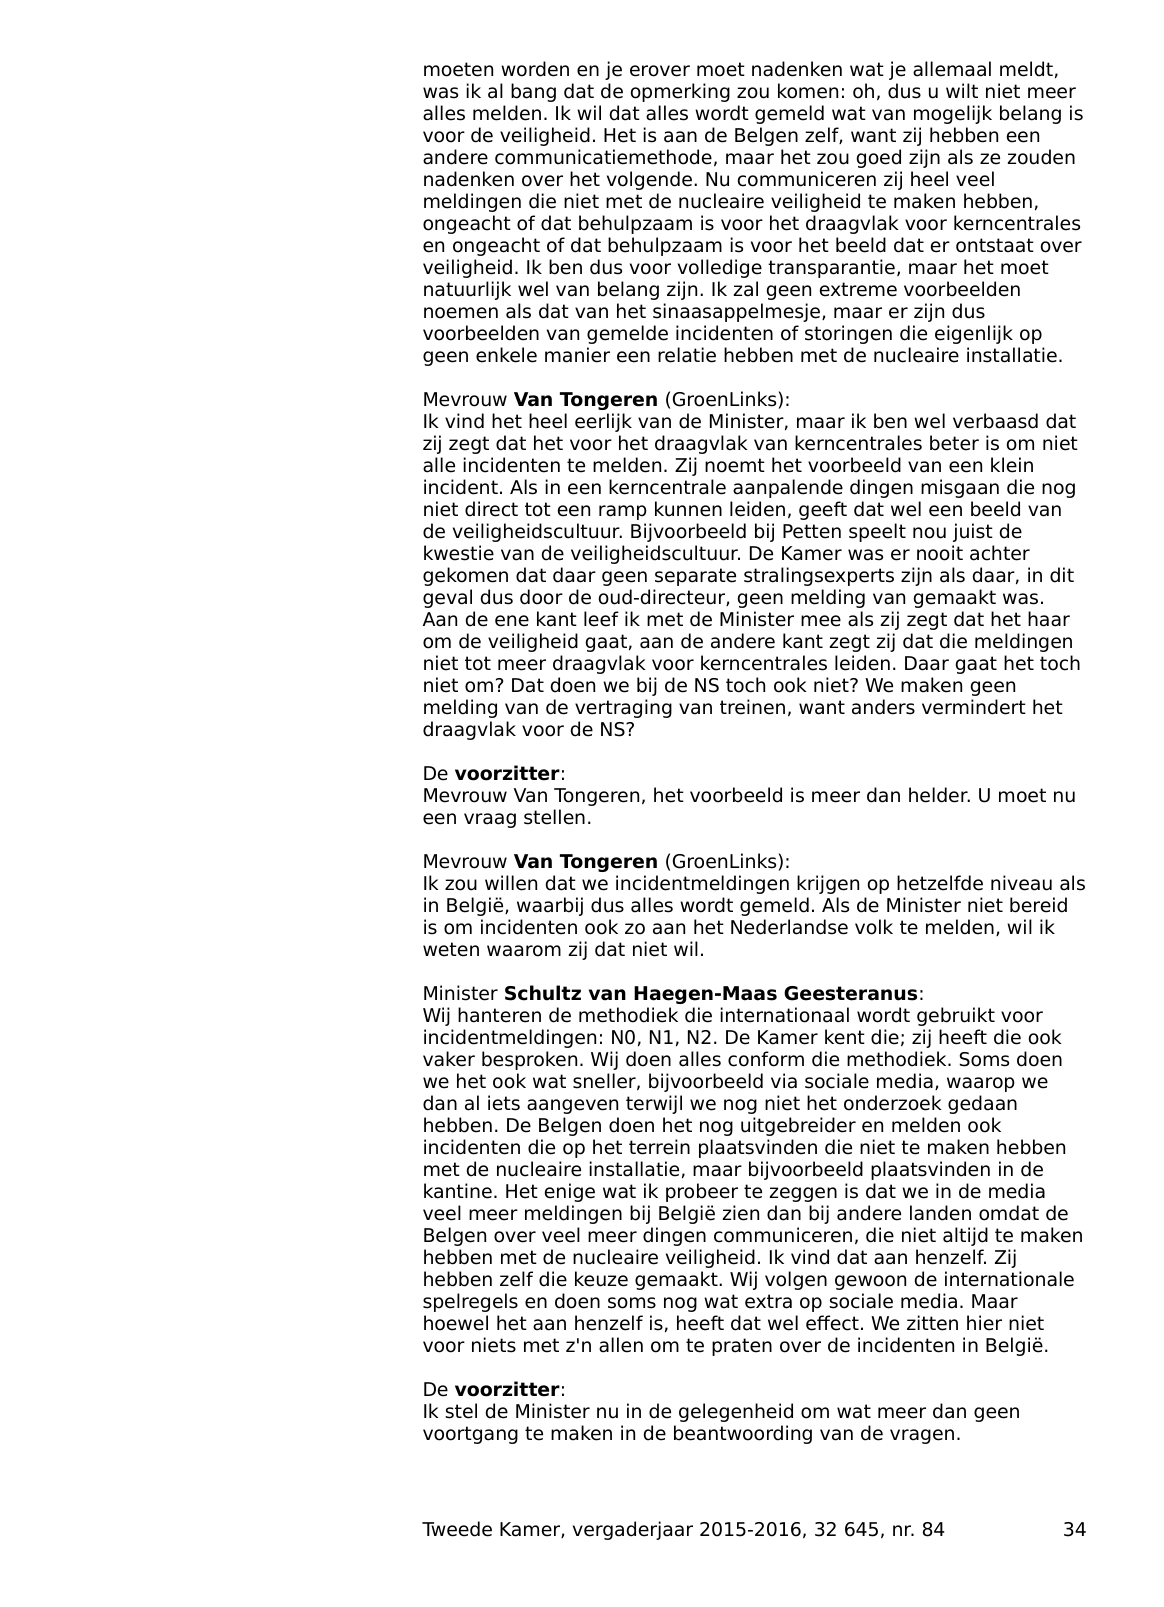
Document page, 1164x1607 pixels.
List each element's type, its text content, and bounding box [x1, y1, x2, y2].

text Mevrouw Van Tongeren, het voorbeeld is meer dan helder. U moet nu een vraag stellen. [422, 785, 1087, 829]
text De voorzitter: [422, 763, 1087, 785]
text Ik stel de Minister nu in de gelegenheid om wat meer dan geen voortgang te maken in de beantwoording van de vragen. [422, 1401, 1087, 1445]
text moeten worden en je erover moet nadenken wat je allemaal meldt, was ik al bang dat de opmerking zou komen: oh, dus u wilt niet meer alles melden. Ik wil dat alles wordt gemeld wat van mogelijk belang is voor de veiligheid. Het is aan de Belgen zelf, want zij hebben een andere communicatiemethode, maar het zou goed zijn als ze zouden nadenken over het volgende. Nu communiceren zij heel veel meldingen die niet met de nucleaire veiligheid te maken hebben, ongeacht of dat behulpzaam is voor het draagvlak voor kerncentrales en ongeacht of dat behulpzaam is voor het beeld dat er ontstaat over veiligheid. Ik ben dus voor volledige transparantie, maar het moet natuurlijk wel van belang zijn. Ik zal geen extreme voorbeelden noemen als dat van het sinaasappelmesje, maar er zijn dus voorbeelden van gemelde incidenten of storingen die eigenlijk op geen enkele manier een relatie hebben met de nucleaire installatie. [422, 59, 1087, 367]
text Wij hanteren de methodiek die internationaal wordt gebruikt voor incidentmeldingen: N0, N1, N2. De Kamer kent die; zij heeft die ook vaker besproken. Wij doen alles conform die methodiek. Soms doen we het ook wat sneller, bijvoorbeeld via sociale media, waarop we dan al iets aangeven terwijl we nog niet het onderzoek gedaan hebben. De Belgen doen het nog uitgebreider en melden ook incidenten die op het terrein plaatsvinden die niet te maken hebben met de nucleaire installatie, maar bijvoorbeeld plaatsvinden in de kantine. Het enige wat ik probeer te zeggen is dat we in de media veel meer meldingen bij België zien dan bij andere landen omdat de Belgen over veel meer dingen communiceren, die niet altijd te maken hebben met de nucleaire veiligheid. Ik vind dat aan henzelf. Zij hebben zelf die keuze gemaakt. Wij volgen gewoon de internationale spelregels en doen soms nog wat extra op sociale media. Maar hoewel het aan henzelf is, heeft dat wel effect. We zitten hier niet voor niets met z'n allen om te praten over de incidenten in België. [422, 1005, 1087, 1357]
text Mevrouw Van Tongeren (GroenLinks): [422, 389, 1087, 411]
text Mevrouw Van Tongeren (GroenLinks): [422, 851, 1087, 873]
text Ik vind het heel eerlijk van de Minister, maar ik ben wel verbaasd dat zij zegt dat het voor het draagvlak van kerncentrales beter is om niet alle incidenten te melden. Zij noemt het voorbeeld van een klein incident. Als in een kerncentrale aanpalende dingen misgaan die nog niet direct tot een ramp kunnen leiden, geeft dat wel een beeld van de veiligheidscultuur. Bijvoorbeeld bij Petten speelt nou juist de kwestie van de veiligheidscultuur. De Kamer was er nooit achter gekomen dat daar geen separate stralingsexperts zijn als daar, in dit geval dus door de oud-directeur, geen melding van gemaakt was. Aan de ene kant leef ik met de Minister mee als zij zegt dat het haar om de veiligheid gaat, aan de andere kant zegt zij dat die meldingen niet tot meer draagvlak voor kerncentrales leiden. Daar gaat het toch niet om? Dat doen we bij de NS toch ook niet? We maken geen melding van de vertraging van treinen, want anders vermindert het draagvlak voor de NS? [422, 411, 1087, 741]
text Minister Schultz van Haegen-Maas Geesteranus: [422, 983, 1087, 1005]
text Ik zou willen dat we incidentmeldingen krijgen op hetzelfde niveau als in België, waarbij dus alles wordt gemeld. Als de Minister niet bereid is om incidenten ook zo aan het Nederlandse volk te melden, wil ik weten waarom zij dat niet wil. [422, 873, 1087, 961]
text De voorzitter: [422, 1379, 1087, 1401]
